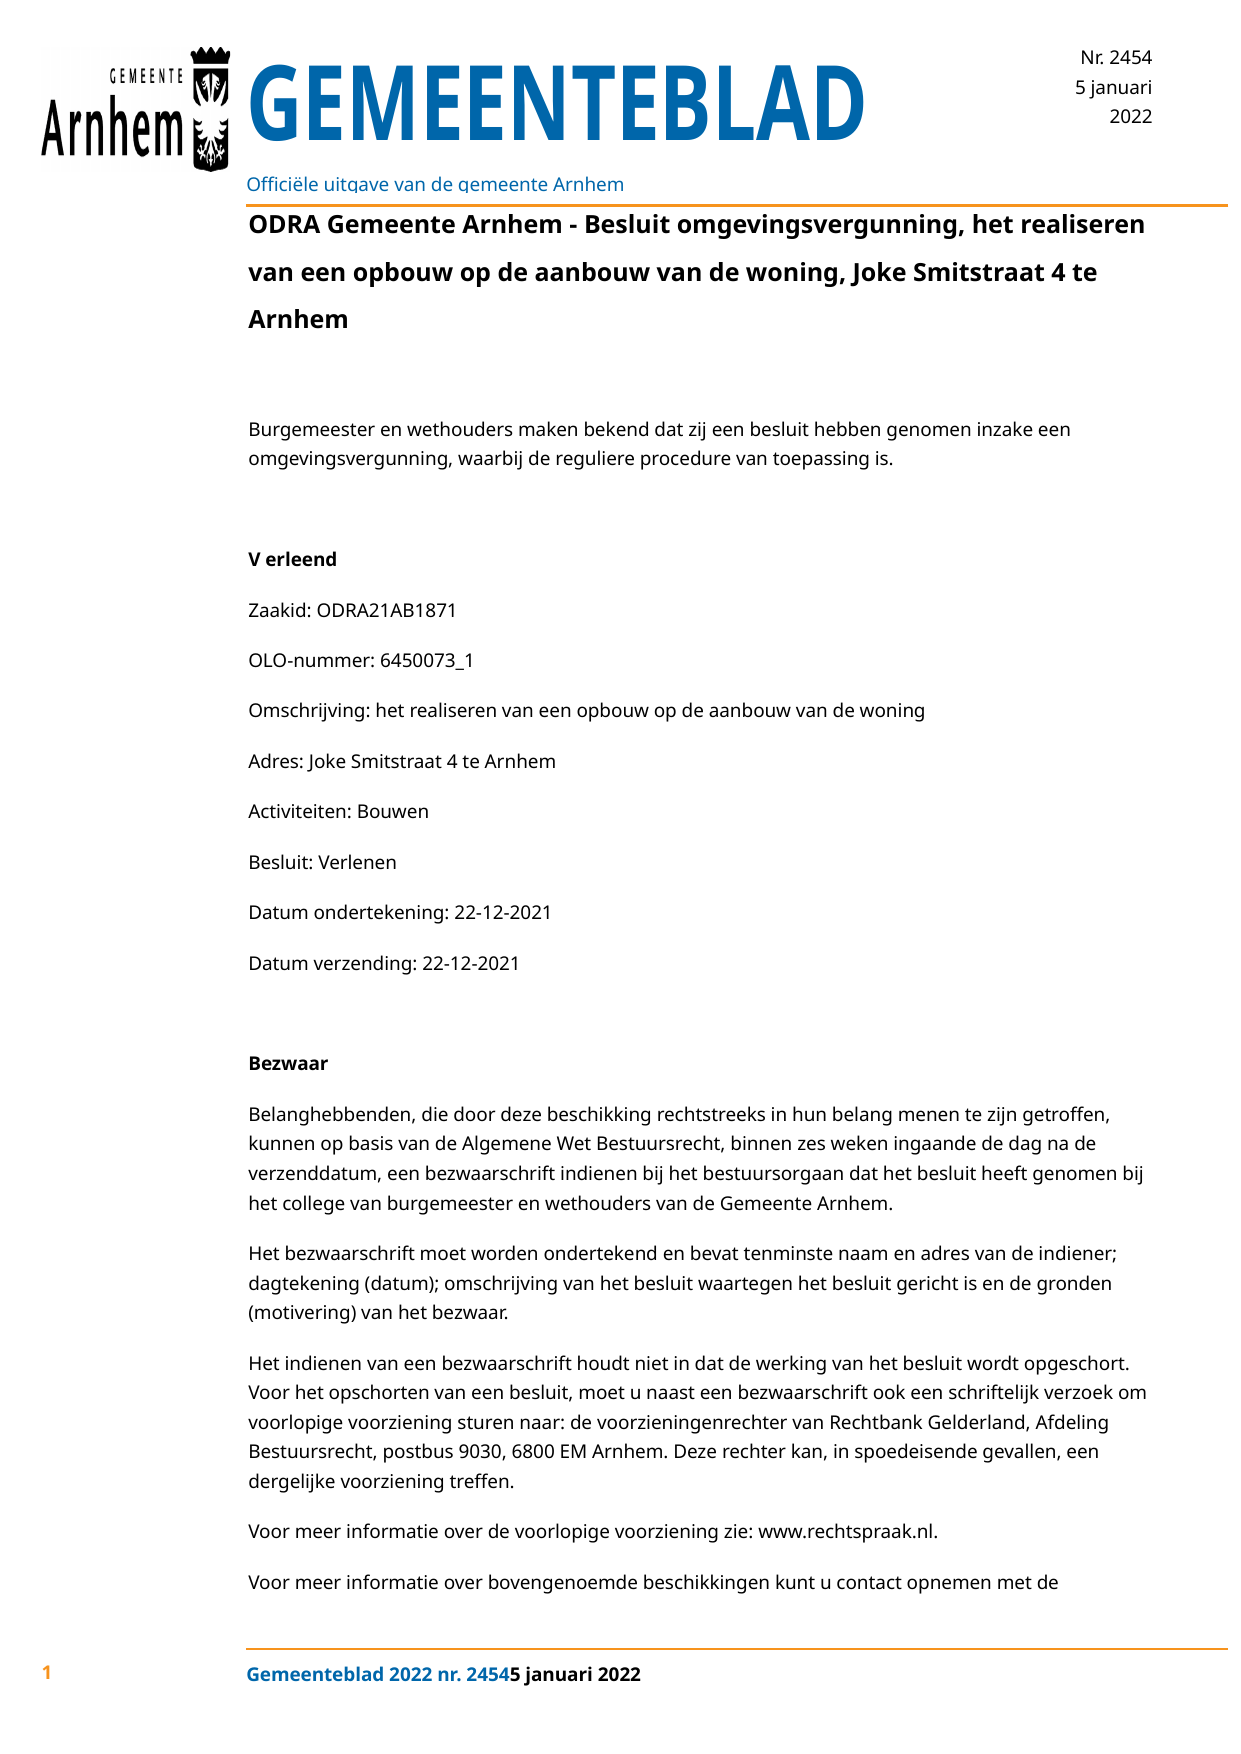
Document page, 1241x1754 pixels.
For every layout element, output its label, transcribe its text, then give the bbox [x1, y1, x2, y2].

text ODRA Gemeente Arnhem - Besluit omgevingsvergunning, het realiseren van een opbouw op de aanbouw van de woning, Joke Smitstraat 4 te Arnhem [248, 207, 1152, 336]
text Voor meer informatie over de voorlopige voorziening zie: www.rechtspraak.nl. [248, 1518, 1152, 1544]
text Activiteiten: Bouwen [248, 798, 1152, 824]
text Adres: Joke Smitstraat 4 te Arnhem [248, 748, 1152, 774]
text Het indienen van een bezwaarschrift houdt niet in dat de werking van het besluit wordt opgeschort. Voor het opschorten van een besluit, moet u naast een bezwaarschrift ook een schriftelijk verzoek om voorlopige voorziening sturen naar: de voorzieningenrechter van Rechtbank Gelderland, Afdeling Bestuursrecht, postbus 9030, 6800 EM Arnhem. Deze rechter kan, in spoedeisende gevallen, een dergelijke voorziening treffen. [248, 1350, 1152, 1494]
text Zaakid: ODRA21AB1871 [248, 597, 1152, 622]
text Omschrijving: het realiseren van een opbouw op de aanbouw van de woning [248, 698, 1152, 723]
text Het bezwaarschrift moet worden ondertekend en bevat tenminste naam en adres van de indiener; dagtekening (datum); omschrijving van het besluit waartegen het besluit gericht is en de gronden (motivering) van het bezwaar. [248, 1240, 1152, 1325]
text Burgemeester en wethouders maken bekend dat zij een besluit hebben genomen inzake een omgevingsvergunning, waarbij de reguliere procedure van toepassing is. [248, 416, 1152, 471]
text Belanghebbenden, die door deze beschikking rechtstreeks in hun belang menen te zijn getroffen, kunnen op basis van de Algemene Wet Bestuursrecht, binnen zes weken ingaande de dag na de verzenddatum, een bezwaarschrift indienen bij het bestuursorgaan dat het besluit heeft genomen bij het college van burgemeester en wethouders van de Gemeente Arnhem. [248, 1101, 1152, 1215]
text OLO-nummer: 6450073_1 [248, 647, 1152, 673]
text Besluit: Verlenen [248, 849, 1152, 874]
text Datum verzending: 22-12-2021 [248, 950, 1152, 975]
picture [41, 47, 231, 172]
text V erleend [248, 546, 1152, 572]
text Voor meer informatie over bovengenoemde beschikkingen kunt u contact opnemen met de [248, 1569, 1152, 1594]
text Bezwaar [248, 1051, 1152, 1076]
text Datum ondertekening: 22-12-2021 [248, 899, 1152, 925]
